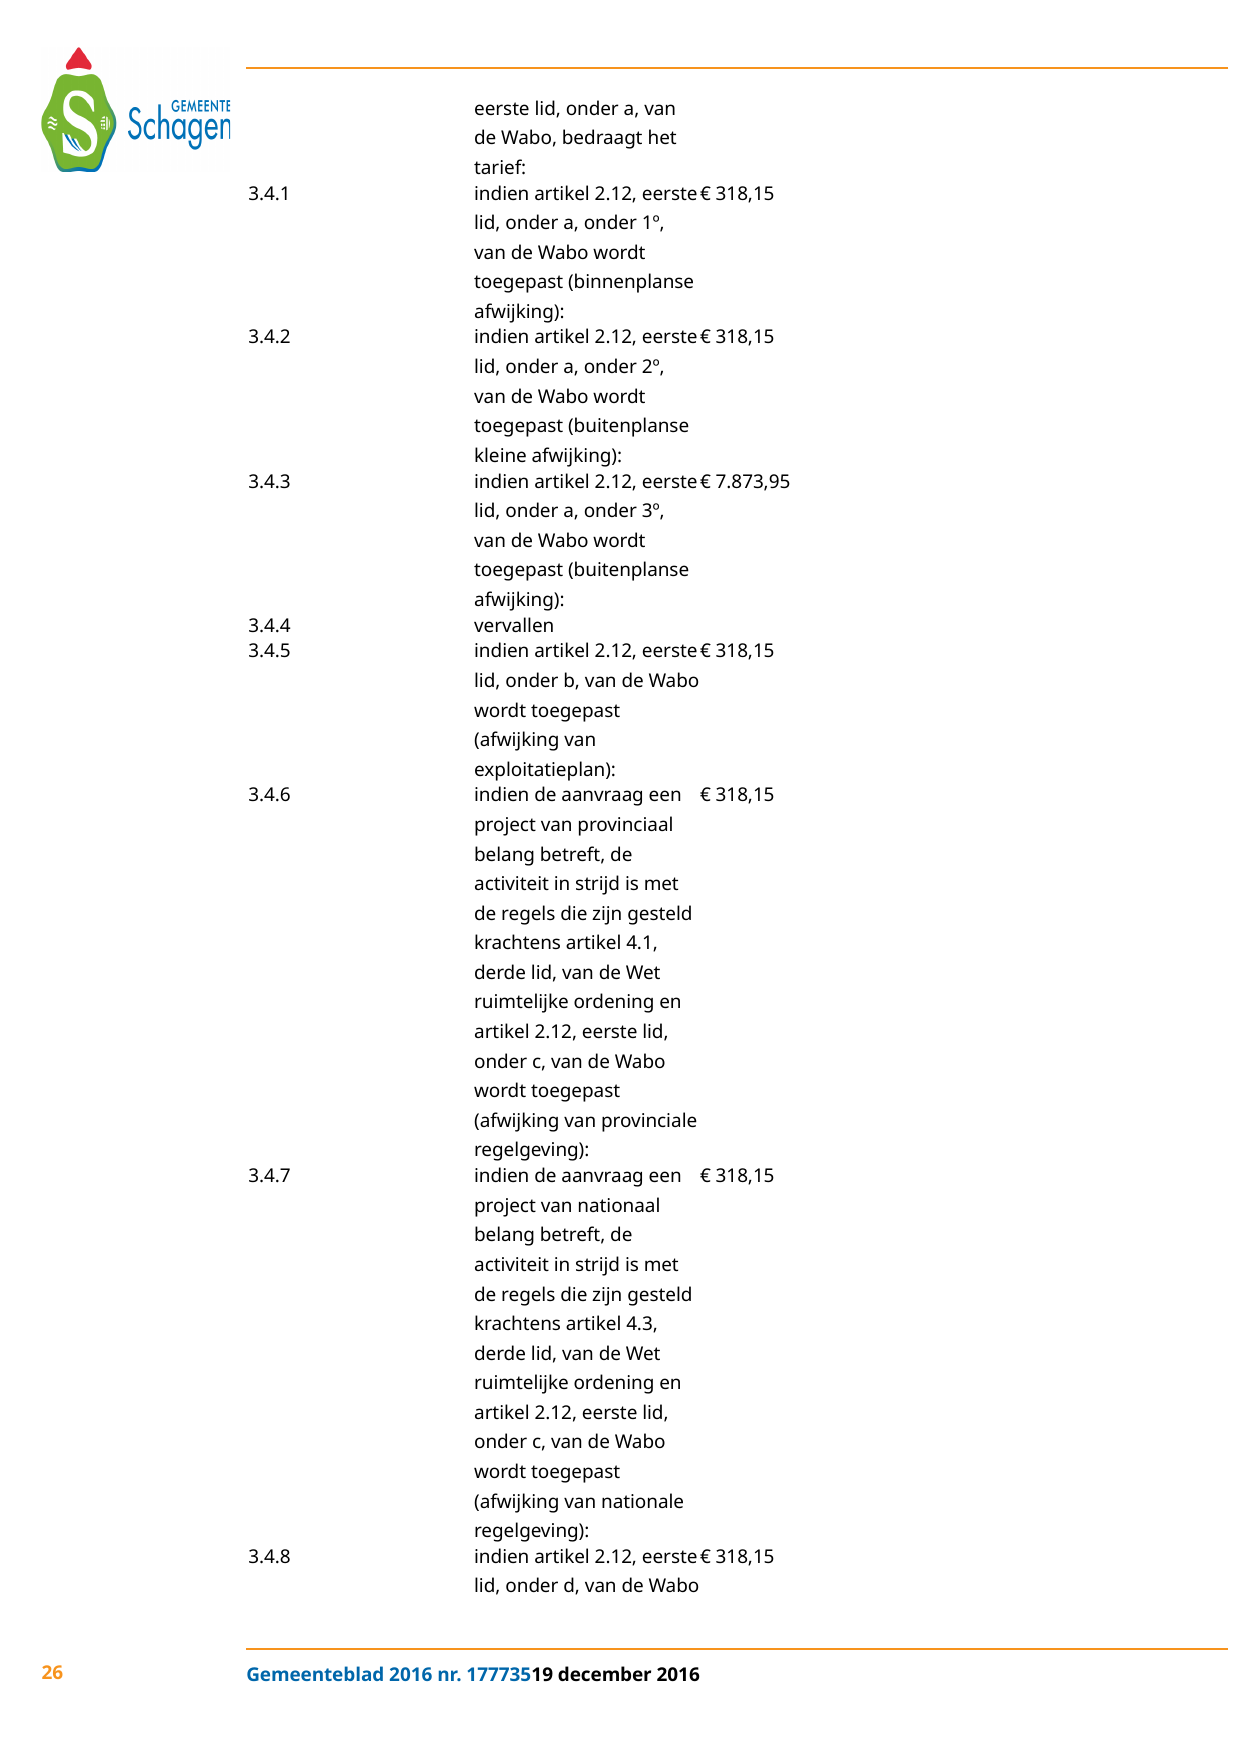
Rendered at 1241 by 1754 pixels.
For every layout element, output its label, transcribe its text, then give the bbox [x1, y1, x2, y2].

table_cell [926, 1163, 1152, 1543]
table_cell [926, 180, 1152, 324]
table_cell 3.4.4 [248, 612, 474, 638]
table_cell indien artikel 2.12, eerste lid, onder a, onder 2º, van de Wabo wordt toegepast (buitenplanse kleine afwijking): [474, 324, 700, 468]
table_cell 3.4.5 [248, 638, 474, 782]
table_cell € 7.873,95 [700, 468, 926, 612]
table_cell indien artikel 2.12, eerste lid, onder d, van de Wabo [474, 1543, 700, 1598]
table_cell 3.4.8 [248, 1543, 474, 1598]
table_cell € 318,15 [700, 180, 926, 324]
table_cell [926, 468, 1152, 612]
table_cell € 318,15 [700, 1543, 926, 1598]
table_cell [926, 782, 1152, 1162]
table_cell indien artikel 2.12, eerste lid, onder a, onder 3º, van de Wabo wordt toegepast (buitenplanse afwijking): [474, 468, 700, 612]
table_cell [926, 638, 1152, 782]
table_cell [926, 324, 1152, 468]
table_cell 3.4.7 [248, 1163, 474, 1543]
table_cell [700, 612, 926, 638]
table_cell [700, 95, 926, 180]
table_cell eerste lid, onder a, van de Wabo, bedraagt het tarief: [474, 95, 700, 180]
table_cell [926, 612, 1152, 638]
table_cell € 318,15 [700, 782, 926, 1162]
table_cell [248, 95, 474, 180]
table_cell 3.4.1 [248, 180, 474, 324]
table_cell [926, 95, 1152, 180]
table_cell 3.4.2 [248, 324, 474, 468]
picture [41, 47, 231, 172]
table_cell € 318,15 [700, 638, 926, 782]
table_cell vervallen [474, 612, 700, 638]
table_cell 3.4.6 [248, 782, 474, 1162]
table_cell € 318,15 [700, 324, 926, 468]
table_cell indien de aanvraag een project van nationaal belang betreft, de activiteit in strijd is met de regels die zijn gesteld krachtens artikel 4.3, derde lid, van de Wet ruimtelijke ordening en artikel 2.12, eerste lid, onder c, van de Wabo wordt toegepast (afwijking van nationale regelgeving): [474, 1163, 700, 1543]
table_cell [926, 1543, 1152, 1598]
table_cell € 318,15 [700, 1163, 926, 1543]
table_cell 3.4.3 [248, 468, 474, 612]
table_cell indien artikel 2.12, eerste lid, onder b, van de Wabo wordt toegepast (afwijking van exploitatieplan): [474, 638, 700, 782]
table_cell indien de aanvraag een project van provinciaal belang betreft, de activiteit in strijd is met de regels die zijn gesteld krachtens artikel 4.1, derde lid, van de Wet ruimtelijke ordening en artikel 2.12, eerste lid, onder c, van de Wabo wordt toegepast (afwijking van provinciale regelgeving): [474, 782, 700, 1162]
table_cell indien artikel 2.12, eerste lid, onder a, onder 1º, van de Wabo wordt toegepast (binnenplanse afwijking): [474, 180, 700, 324]
